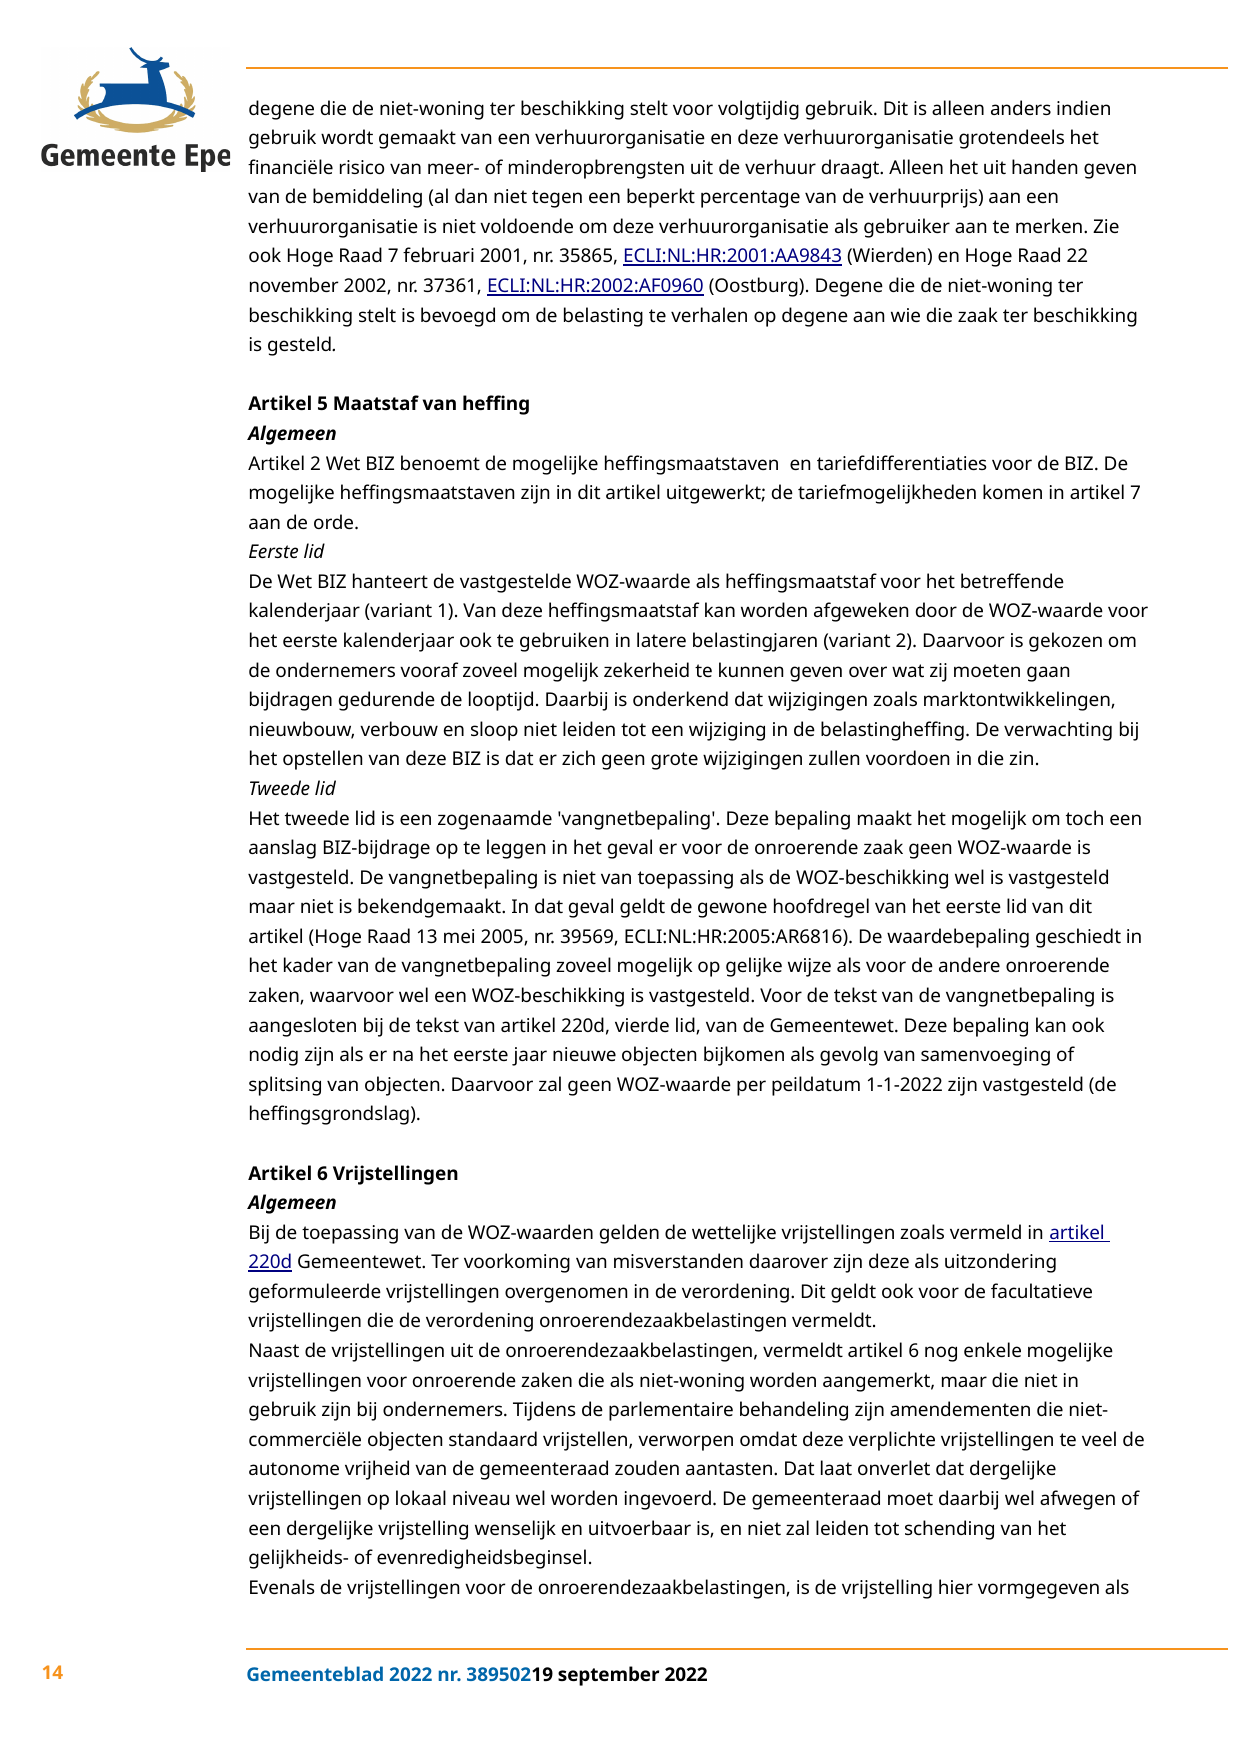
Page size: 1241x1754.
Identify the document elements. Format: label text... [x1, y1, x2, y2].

text Bij de toepassing van de WOZ-waarden gelden de wettelijke vrijstellingen zoals vermeld in artikel 220d Gemeentewet. Ter voorkoming van misverstanden daarover zijn deze als uitzondering geformuleerde vrijstellingen overgenomen in de verordening. Dit geldt ook voor de facultatieve vrijstellingen die de verordening onroerendezaakbelastingen vermeldt. [248, 1219, 1152, 1333]
text Algemeen [248, 420, 1152, 446]
text degene die de niet-woning ter beschikking stelt voor volgtijdig gebruik. Dit is alleen anders indien gebruik wordt gemaakt van een verhuurorganisatie en deze verhuurorganisatie grotendeels het financiële risico van meer- of minderopbrengsten uit de verhuur draagt. Alleen het uit handen geven van de bemiddeling (al dan niet tegen een beperkt percentage van de verhuurprijs) aan een verhuurorganisatie is niet voldoende om deze verhuurorganisatie als gebruiker aan te merken. Zie ook Hoge Raad 7 februari 2001, nr. 35865, ECLI:NL:HR:2001:AA9843 (Wierden) en Hoge Raad 22 november 2002, nr. 37361, ECLI:NL:HR:2002:AF0960 (Oostburg). Degene die de niet-woning ter beschikking stelt is bevoegd om de belasting te verhalen op degene aan wie die zaak ter beschikking is gesteld. [248, 95, 1152, 357]
text Het tweede lid is een zogenaamde 'vangnetbepaling'. Deze bepaling maakt het mogelijk om toch een aanslag BIZ-bijdrage op te leggen in het geval er voor de onroerende zaak geen WOZ-waarde is vastgesteld. De vangnetbepaling is niet van toepassing als de WOZ-beschikking wel is vastgesteld maar niet is bekendgemaakt. In dat geval geldt de gewone hoofdregel van het eerste lid van dit artikel (Hoge Raad 13 mei 2005, nr. 39569, ECLI:NL:HR:2005:AR6816). De waardebepaling geschiedt in het kader van de vangnetbepaling zoveel mogelijk op gelijke wijze als voor de andere onroerende zaken, waarvoor wel een WOZ-beschikking is vastgesteld. Voor de tekst van de vangnetbepaling is aangesloten bij de tekst van artikel 220d, vierde lid, van de Gemeentewet. Deze bepaling kan ook nodig zijn als er na het eerste jaar nieuwe objecten bijkomen als gevolg van samenvoeging of splitsing van objecten. Daarvoor zal geen WOZ-waarde per peildatum 1-1-2022 zijn vastgesteld (de heffingsgrondslag). [248, 805, 1152, 1126]
text Artikel 2 Wet BIZ benoemt de mogelijke heffingsmaatstaven en tariefdifferentiaties voor de BIZ. De mogelijke heffingsmaatstaven zijn in dit artikel uitgewerkt; de tariefmogelijkheden komen in artikel 7 aan de orde. [248, 450, 1152, 535]
picture [41, 47, 231, 172]
text Algemeen [248, 1189, 1152, 1215]
text Artikel 5 Maatstaf van heffing [248, 391, 1152, 416]
text Naast de vrijstellingen uit de onroerendezaakbelastingen, vermeldt artikel 6 nog enkele mogelijke vrijstellingen voor onroerende zaken die als niet-woning worden aangemerkt, maar die niet in gebruik zijn bij ondernemers. Tijdens de parlementaire behandeling zijn amendementen die niet-commerciële objecten standaard vrijstellen, verworpen omdat deze verplichte vrijstellingen te veel de autonome vrijheid van de gemeenteraad zouden aantasten. Dat laat onverlet dat dergelijke vrijstellingen op lokaal niveau wel worden ingevoerd. De gemeenteraad moet daarbij wel afwegen of een dergelijke vrijstelling wenselijk en uitvoerbaar is, en niet zal leiden tot schending van het gelijkheids- of evenredigheidsbeginsel. [248, 1337, 1152, 1570]
text Evenals de vrijstellingen voor de onroerendezaakbelastingen, is de vrijstelling hier vormgegeven als [248, 1574, 1152, 1600]
text Eerste lid [248, 538, 1152, 564]
text Tweede lid [248, 775, 1152, 801]
text De Wet BIZ hanteert de vastgestelde WOZ-waarde als heffingsmaatstaf voor het betreffende kalenderjaar (variant 1). Van deze heffingsmaatstaf kan worden afgeweken door de WOZ-waarde voor het eerste kalenderjaar ook te gebruiken in latere belastingjaren (variant 2). Daarvoor is gekozen om de ondernemers vooraf zoveel mogelijk zekerheid te kunnen geven over wat zij moeten gaan bijdragen gedurende de looptijd. Daarbij is onderkend dat wijzigingen zoals marktontwikkelingen, nieuwbouw, verbouw en sloop niet leiden tot een wijziging in de belastingheffing. De verwachting bij het opstellen van deze BIZ is dat er zich geen grote wijzigingen zullen voordoen in die zin. [248, 568, 1152, 771]
text Artikel 6 Vrijstellingen [248, 1160, 1152, 1186]
